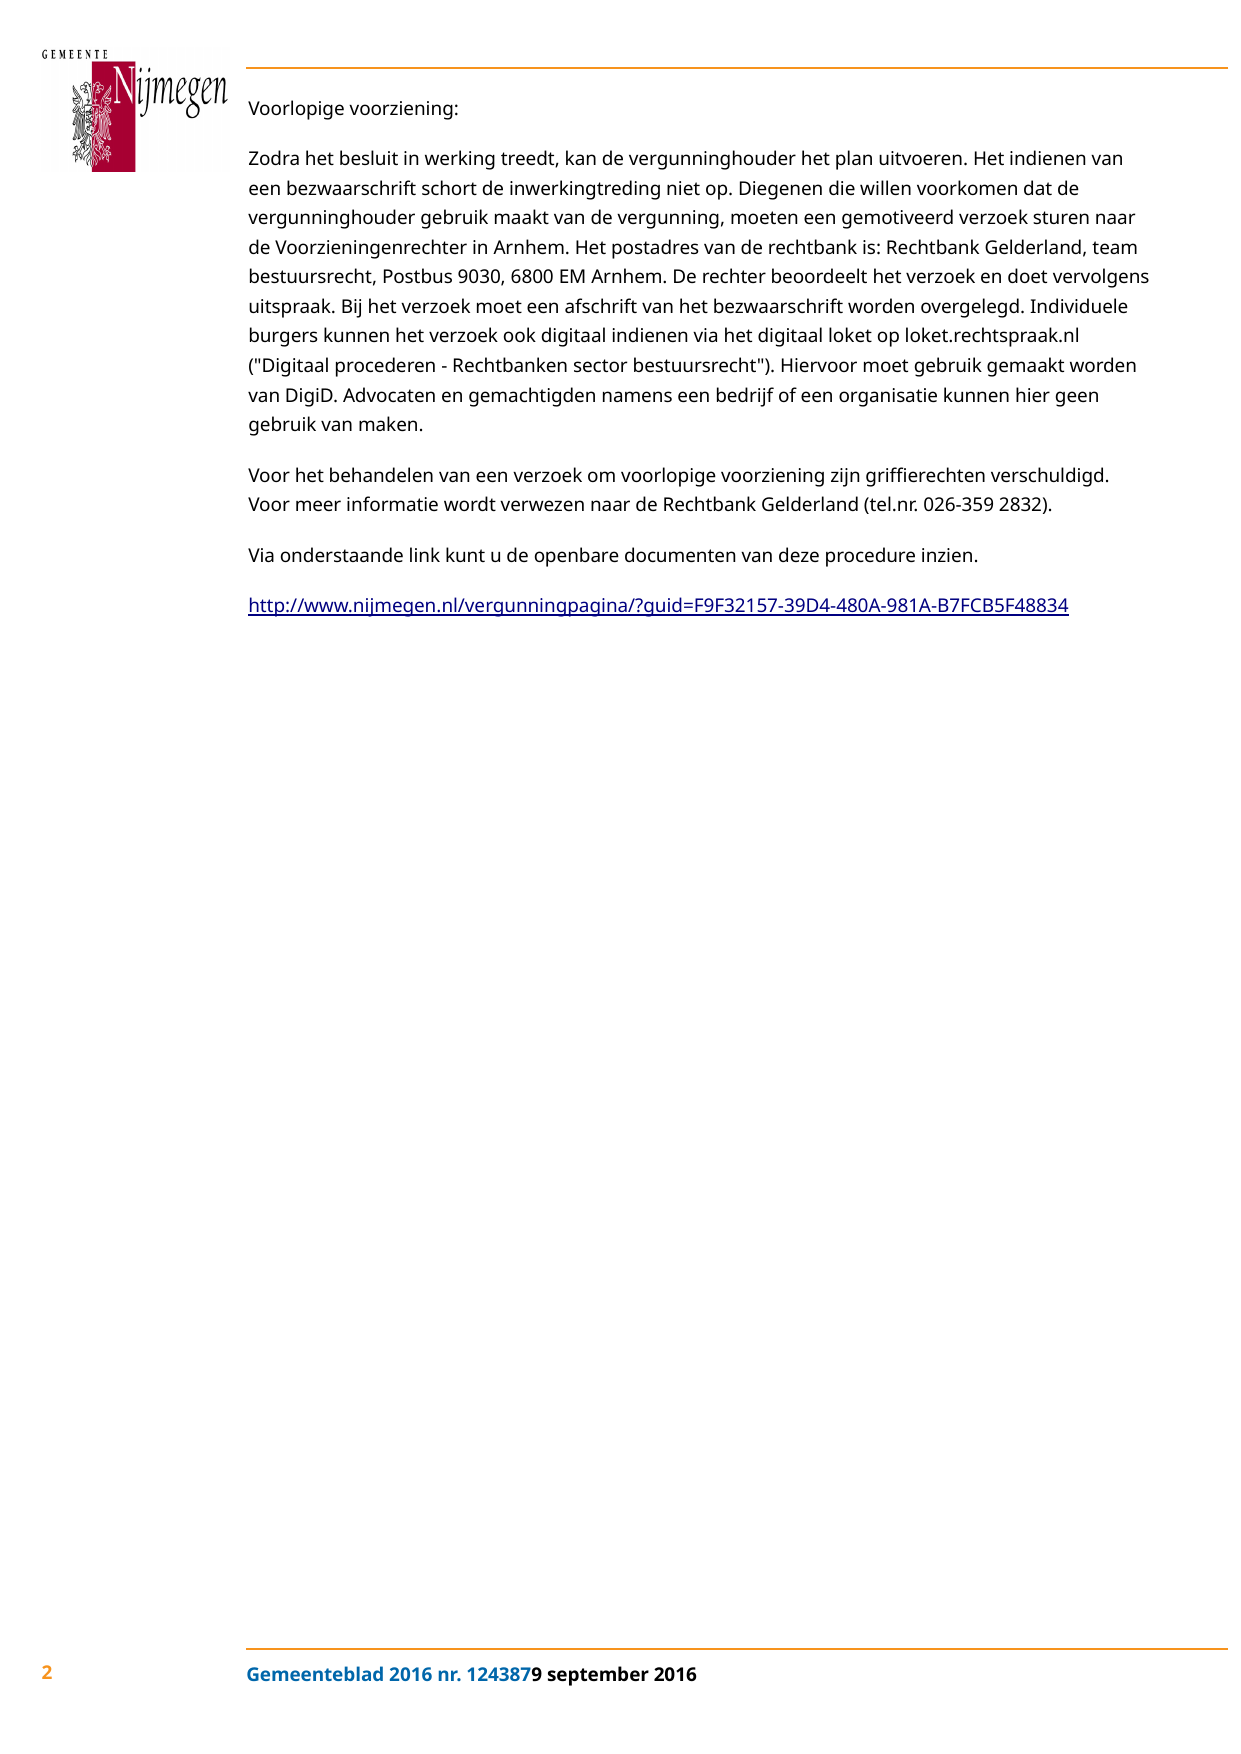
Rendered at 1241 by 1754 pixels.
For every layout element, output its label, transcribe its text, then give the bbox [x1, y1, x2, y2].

picture [41, 47, 231, 172]
text http://www.nijmegen.nl/vergunningpagina/?guid=F9F32157-39D4-480A-981A-B7FCB5F48834 [248, 592, 1152, 618]
text Voorlopige voorziening: [248, 95, 1152, 121]
text Voor het behandelen van een verzoek om voorlopige voorziening zijn griffierechten verschuldigd. Voor meer informatie wordt verwezen naar de Rechtbank Gelderland (tel.nr. 026-359 2832). [248, 462, 1152, 517]
text Via onderstaande link kunt u de openbare documenten van deze procedure inzien. [248, 542, 1152, 568]
text Zodra het besluit in werking treedt, kan de vergunninghouder het plan uitvoeren. Het indienen van een bezwaarschrift schort de inwerkingtreding niet op. Diegenen die willen voorkomen dat de vergunninghouder gebruik maakt van de vergunning, moeten een gemotiveerd verzoek sturen naar de Voorzieningenrechter in Arnhem. Het postadres van de rechtbank is: Rechtbank Gelderland, team bestuursrecht, Postbus 9030, 6800 EM Arnhem. De rechter beoordeelt het verzoek en doet vervolgens uitspraak. Bij het verzoek moet een afschrift van het bezwaarschrift worden overgelegd. Individuele burgers kunnen het verzoek ook digitaal indienen via het digitaal loket op loket.rechtspraak.nl ("Digitaal procederen - Rechtbanken sector bestuursrecht"). Hiervoor moet gebruik gemaakt worden van DigiD. Advocaten en gemachtigden namens een bedrijf of een organisatie kunnen hier geen gebruik van maken. [248, 145, 1152, 437]
